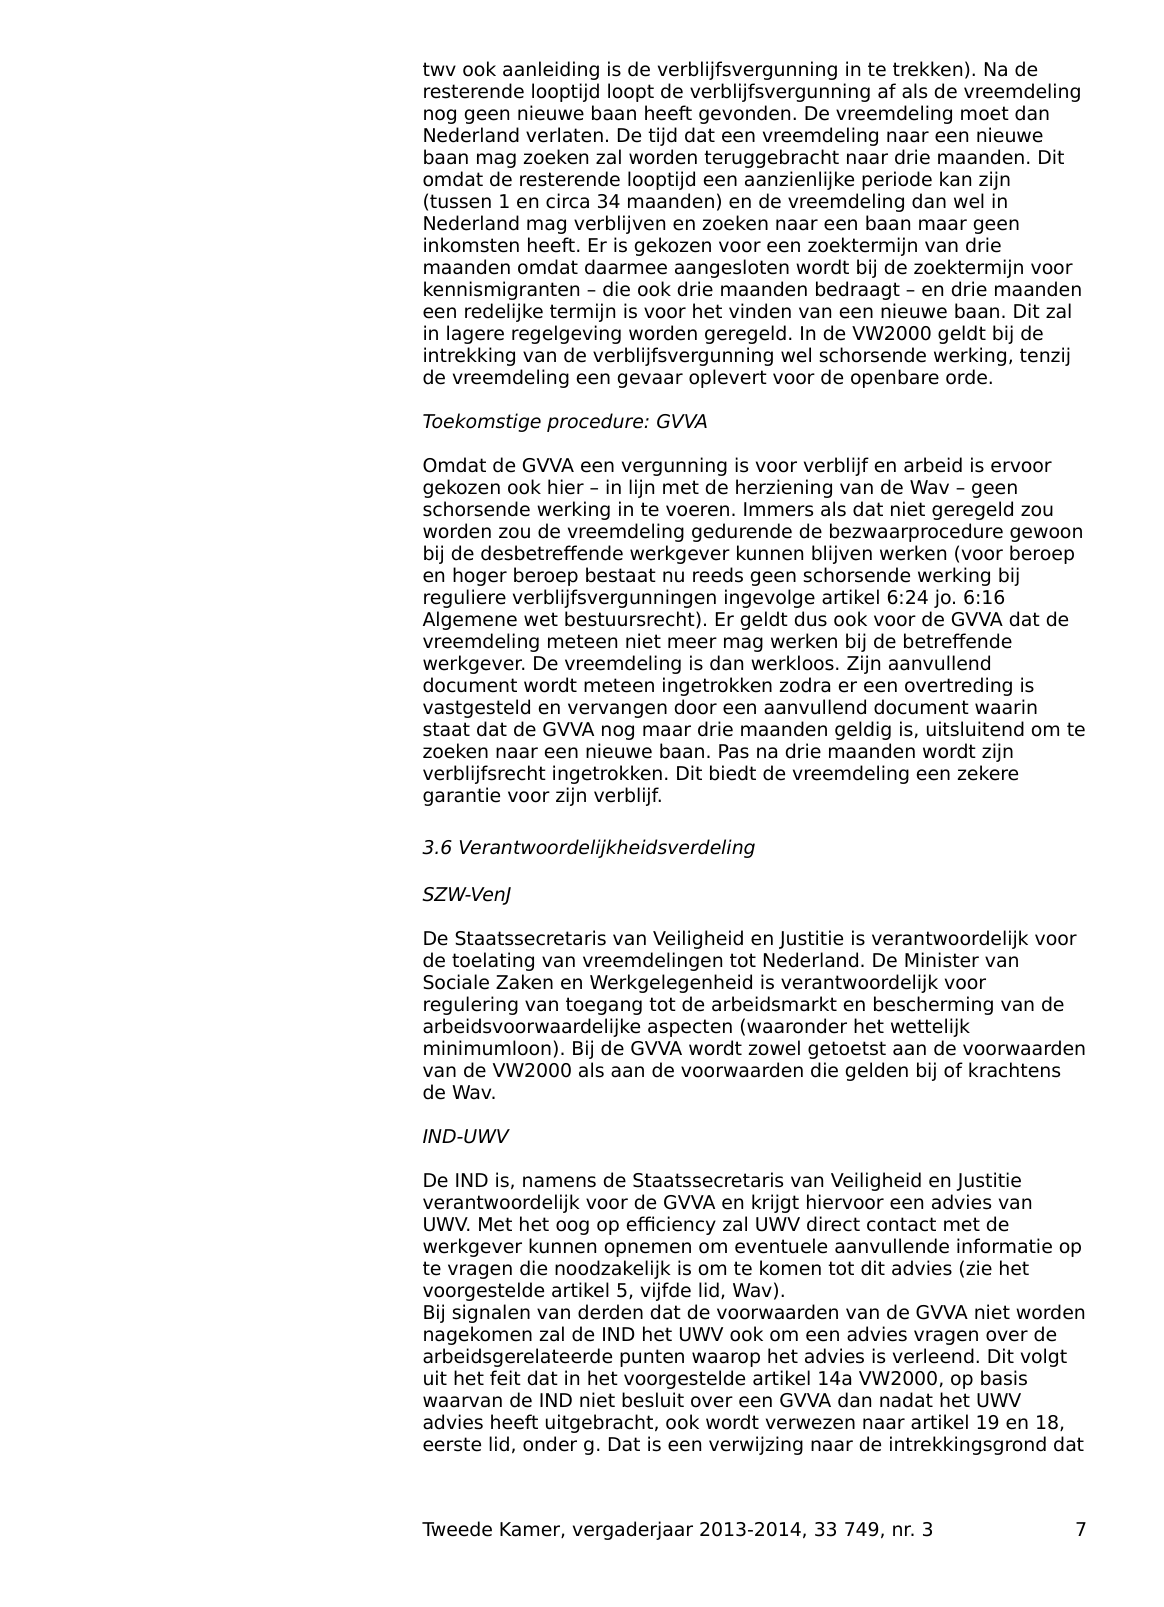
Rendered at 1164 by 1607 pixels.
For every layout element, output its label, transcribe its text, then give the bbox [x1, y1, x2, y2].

text Omdat de GVVA een vergunning is voor verblijf en arbeid is ervoor gekozen ook hier – in lijn met de herziening van de Wav – geen schorsende werking in te voeren. Immers als dat niet geregeld zou worden zou de vreemdeling gedurende de bezwaarprocedure gewoon bij de desbetreffende werkgever kunnen blijven werken (voor beroep en hoger beroep bestaat nu reeds geen schorsende werking bij reguliere verblijfsvergunningen ingevolge artikel 6:24 jo. 6:16 Algemene wet bestuursrecht). Er geldt dus ook voor de GVVA dat de vreemdeling meteen niet meer mag werken bij de betreffende werkgever. De vreemdeling is dan werkloos. Zijn aanvullend document wordt meteen ingetrokken zodra er een overtreding is vastgesteld en vervangen door een aanvullend document waarin staat dat de GVVA nog maar drie maanden geldig is, uitsluitend om te zoeken naar een nieuwe baan. Pas na drie maanden wordt zijn verblijfsrecht ingetrokken. Dit biedt de vreemdeling een zekere garantie voor zijn verblijf. [422, 455, 1087, 807]
text twv ook aanleiding is de verblijfsvergunning in te trekken). Na de resterende looptijd loopt de verblijfsvergunning af als de vreemdeling nog geen nieuwe baan heeft gevonden. De vreemdeling moet dan Nederland verlaten. De tijd dat een vreemdeling naar een nieuwe baan mag zoeken zal worden teruggebracht naar drie maanden. Dit omdat de resterende looptijd een aanzienlijke periode kan zijn (tussen 1 en circa 34 maanden) en de vreemdeling dan wel in Nederland mag verblijven en zoeken naar een baan maar geen inkomsten heeft. Er is gekozen voor een zoektermijn van drie maanden omdat daarmee aangesloten wordt bij de zoektermijn voor kennismigranten – die ook drie maanden bedraagt – en drie maanden een redelijke termijn is voor het vinden van een nieuwe baan. Dit zal in lagere regelgeving worden geregeld. In de VW2000 geldt bij de intrekking van de verblijfsvergunning wel schorsende werking, tenzij de vreemdeling een gevaar oplevert voor de openbare orde. [422, 59, 1087, 389]
subtitle SZW-VenJ [422, 884, 1087, 906]
text De Staatssecretaris van Veiligheid en Justitie is verantwoordelijk voor de toelating van vreemdelingen tot Nederland. De Minister van Sociale Zaken en Werkgelegenheid is verantwoordelijk voor regulering van toegang tot de arbeidsmarkt en bescherming van de arbeidsvoorwaardelijke aspecten (waaronder het wettelijk minimumloon). Bij de GVVA wordt zowel getoetst aan de voorwaarden van de VW2000 als aan de voorwaarden die gelden bij of krachtens de Wav. [422, 928, 1087, 1104]
subtitle Toekomstige procedure: GVVA [422, 411, 1087, 433]
subtitle 3.6 Verantwoordelijkheidsverdeling [422, 837, 1087, 859]
text Bij signalen van derden dat de voorwaarden van de GVVA niet worden nagekomen zal de IND het UWV ook om een advies vragen over de arbeidsgerelateerde punten waarop het advies is verleend. Dit volgt uit het feit dat in het voorgestelde artikel 14a VW2000, op basis waarvan de IND niet besluit over een GVVA dan nadat het UWV advies heeft uitgebracht, ook wordt verwezen naar artikel 19 en 18, eerste lid, onder g. Dat is een verwijzing naar de intrekkingsgrond dat [422, 1302, 1087, 1456]
subtitle IND-UWV [422, 1126, 1087, 1148]
text De IND is, namens de Staatssecretaris van Veiligheid en Justitie verantwoordelijk voor de GVVA en krijgt hiervoor een advies van UWV. Met het oog op efficiency zal UWV direct contact met de werkgever kunnen opnemen om eventuele aanvullende informatie op te vragen die noodzakelijk is om te komen tot dit advies (zie het voorgestelde artikel 5, vijfde lid, Wav). [422, 1170, 1087, 1302]
